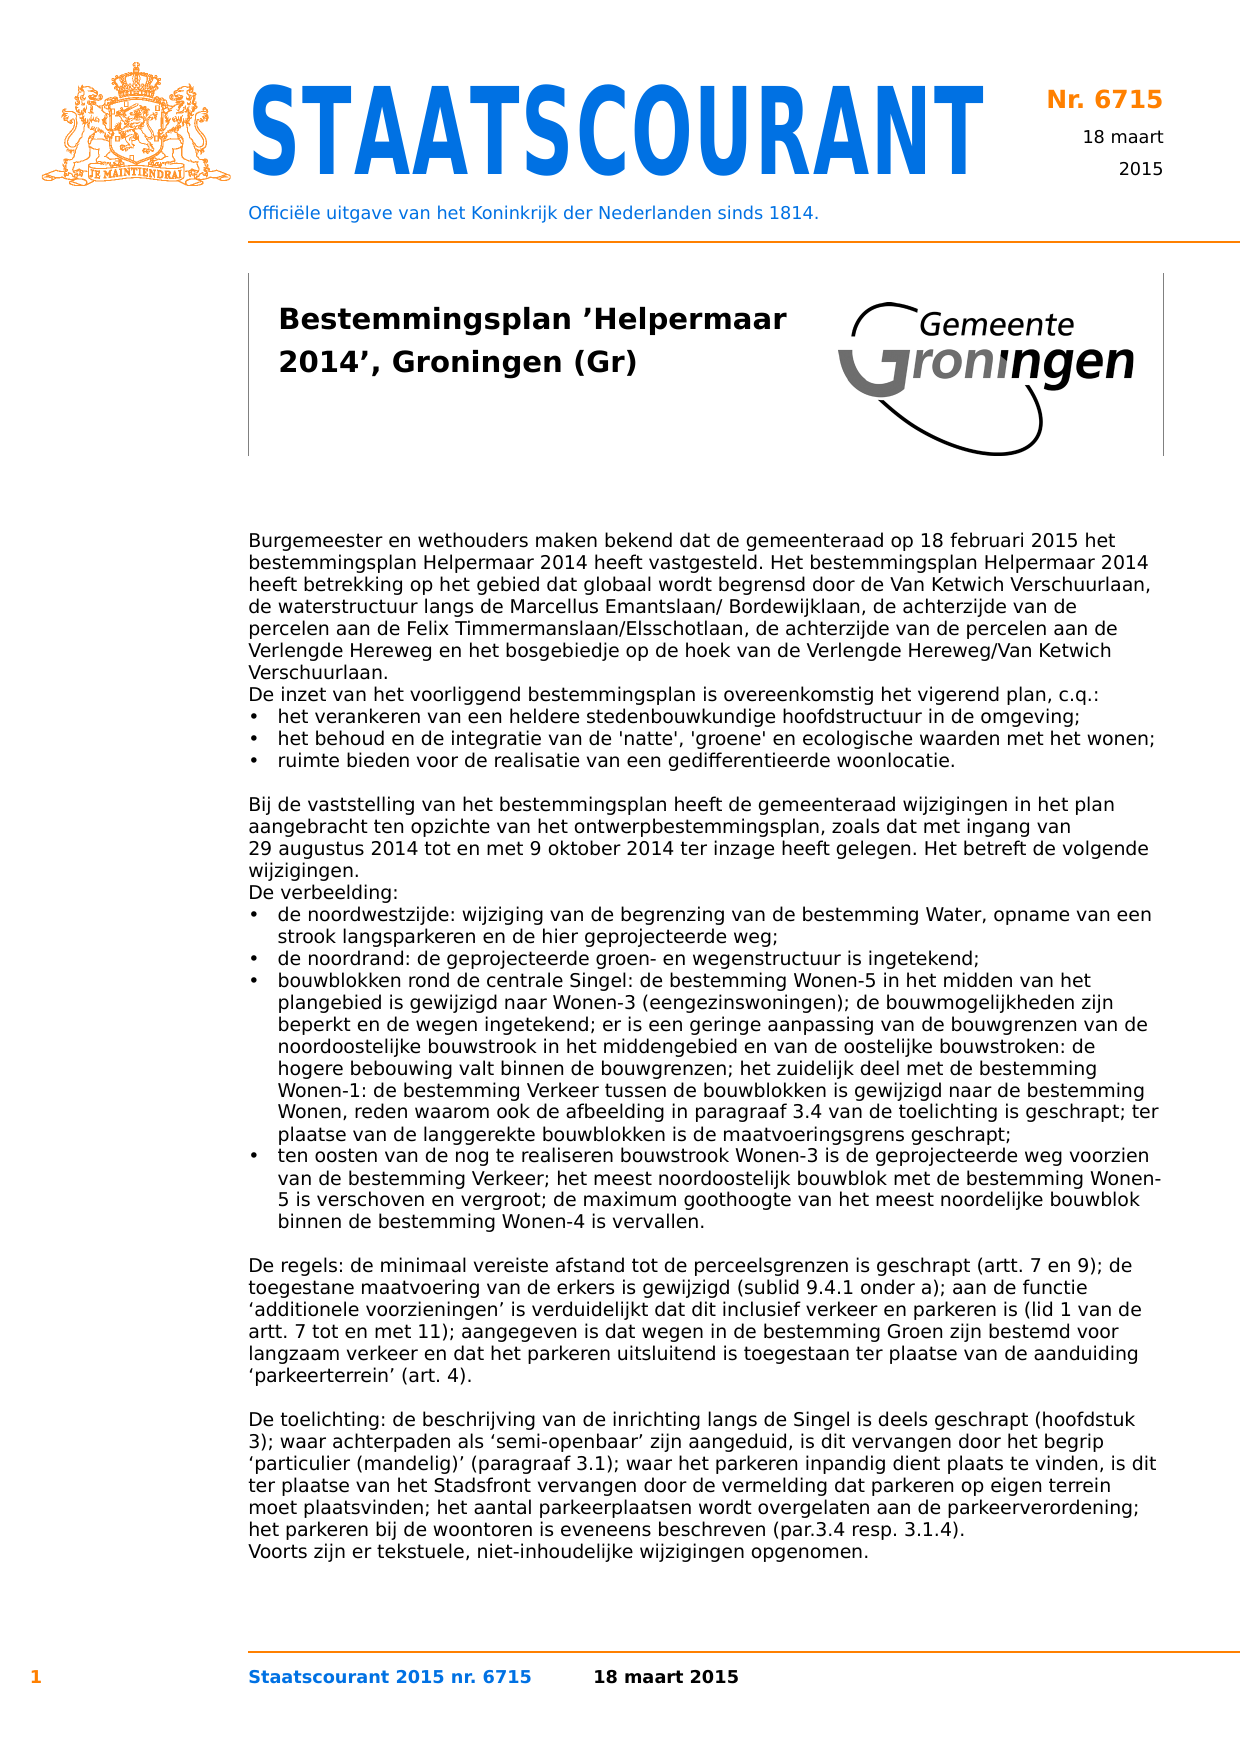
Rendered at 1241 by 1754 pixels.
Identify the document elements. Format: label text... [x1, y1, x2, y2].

text • de noordrand: de geprojecteerde groen- en wegenstructuur is ingetekend; [248, 948, 1163, 969]
table_header [25, 62, 248, 241]
table_cell 2015 [998, 153, 1240, 203]
table_header STAATSCOURANT [248, 62, 998, 203]
text • de noordwestzijde: wijziging van de begrenzing van de bestemming Water, opname van een strook langsparkeren en de hier geprojecteerde weg; [248, 904, 1163, 948]
text • ruimte bieden voor de realisatie van een gedifferentieerde woonlocatie. [248, 750, 1163, 772]
text • ten oosten van de nog te realiseren bouwstrook Wonen-3 is de geprojecteerde weg voorzien van de bestemming Verkeer; het meest noordoostelijk bouwblok met de bestemming Wonen-5 is verschoven en vergroot; de maximum goothoogte van het meest noordelijke bouwblok binnen de bestemming Wonen-4 is vervallen. [248, 1145, 1163, 1233]
table_header Nr. 6715 [998, 62, 1240, 121]
text • het verankeren van een heldere stedenbouwkundige hoofdstructuur in de omgeving; [248, 706, 1163, 728]
picture [41, 62, 231, 186]
text • bouwblokken rond de centrale Singel: de bestemming Wonen-5 in het midden van het plangebied is gewijzigd naar Wonen-3 (eengezinswoningen); de bouwmogelijkheden zijn beperkt en de wegen ingetekend; er is een geringe aanpassing van de bouwgrenzen van de noordoostelijke bouwstrook in het middengebied en van de oostelijke bouwstroken: de hogere bebouwing valt binnen de bouwgrenzen; het zuidelijk deel met de bestemming Wonen-1: de bestemming Verkeer tussen de bouwblokken is gewijzigd naar de bestemming Wonen, reden waarom ook de afbeelding in paragraaf 3.4 van de toelichting is geschrapt; ter plaatse van de langgerekte bouwblokken is de maatvoeringsgrens geschrapt; [248, 969, 1163, 1145]
picture [838, 302, 1134, 456]
text Bij de vaststelling van het bestemmingsplan heeft de gemeenteraad wijzigingen in het plan aangebracht ten opzichte van het ontwerpbestemmingsplan, zoals dat met ingang van 29 augustus 2014 tot en met 9 oktober 2014 ter inzage heeft gelegen. Het betreft de volgende wijzigingen. [248, 794, 1163, 882]
table_cell 18 maart [998, 121, 1240, 153]
text De regels: de minimaal vereiste afstand tot de perceelsgrenzen is geschrapt (artt. 7 en 9); de toegestane maatvoering van de erkers is gewijzigd (sublid 9.4.1 onder a); aan de functie ‘additionele voorzieningen’ is verduidelijkt dat dit inclusief verkeer en parkeren is (lid 1 van de artt. 7 tot en met 11); aangegeven is dat wegen in de bestemming Groen zijn bestemd voor langzaam verkeer en dat het parkeren uitsluitend is toegestaan ter plaatse van de aanduiding ‘parkeerterrein’ (art. 4). [248, 1255, 1163, 1387]
text De verbeelding: [248, 882, 1163, 904]
text Voorts zijn er tekstuele, niet-inhoudelijke wijzigingen opgenomen. [248, 1541, 1163, 1563]
text De inzet van het voorliggend bestemmingsplan is overeenkomstig het vigerend plan, c.q.: [248, 684, 1163, 706]
table_cell Officiële uitgave van het Koninkrijk der Nederlanden sinds 1814. [248, 203, 1240, 241]
subtitle Bestemmingsplan ’Helpermaar 2014’, Groningen (Gr) [249, 273, 1163, 456]
text De toelichting: de beschrijving van de inrichting langs de Singel is deels geschrapt (hoofdstuk 3); waar achterpaden als ‘semi-openbaar’ zijn aangeduid, is dit vervangen door het begrip ‘particulier (mandelig)’ (paragraaf 3.1); waar het parkeren inpandig dient plaats te vinden, is dit ter plaatse van het Stadsfront vervangen door de vermelding dat parkeren op eigen terrein moet plaatsvinden; het aantal parkeerplaatsen wordt overgelaten aan de parkeerverordening; het parkeren bij de woontoren is eveneens beschreven (par.3.4 resp. 3.1.4). [248, 1409, 1163, 1541]
text • het behoud en de integratie van de 'natte', 'groene' en ecologische waarden met het wonen; [248, 728, 1163, 750]
text Burgemeester en wethouders maken bekend dat de gemeenteraad op 18 februari 2015 het bestemmingsplan Helpermaar 2014 heeft vastgesteld. Het bestemmingsplan Helpermaar 2014 heeft betrekking op het gebied dat globaal wordt begrensd door de Van Ketwich Verschuurlaan, de waterstructuur langs de Marcellus Emantslaan/ Bordewijklaan, de achterzijde van de percelen aan de Felix Timmermanslaan/Elsschotlaan, de achterzijde van de percelen aan de Verlengde Hereweg en het bosgebiedje op de hoek van de Verlengde Hereweg/Van Ketwich Verschuurlaan. [248, 530, 1163, 684]
